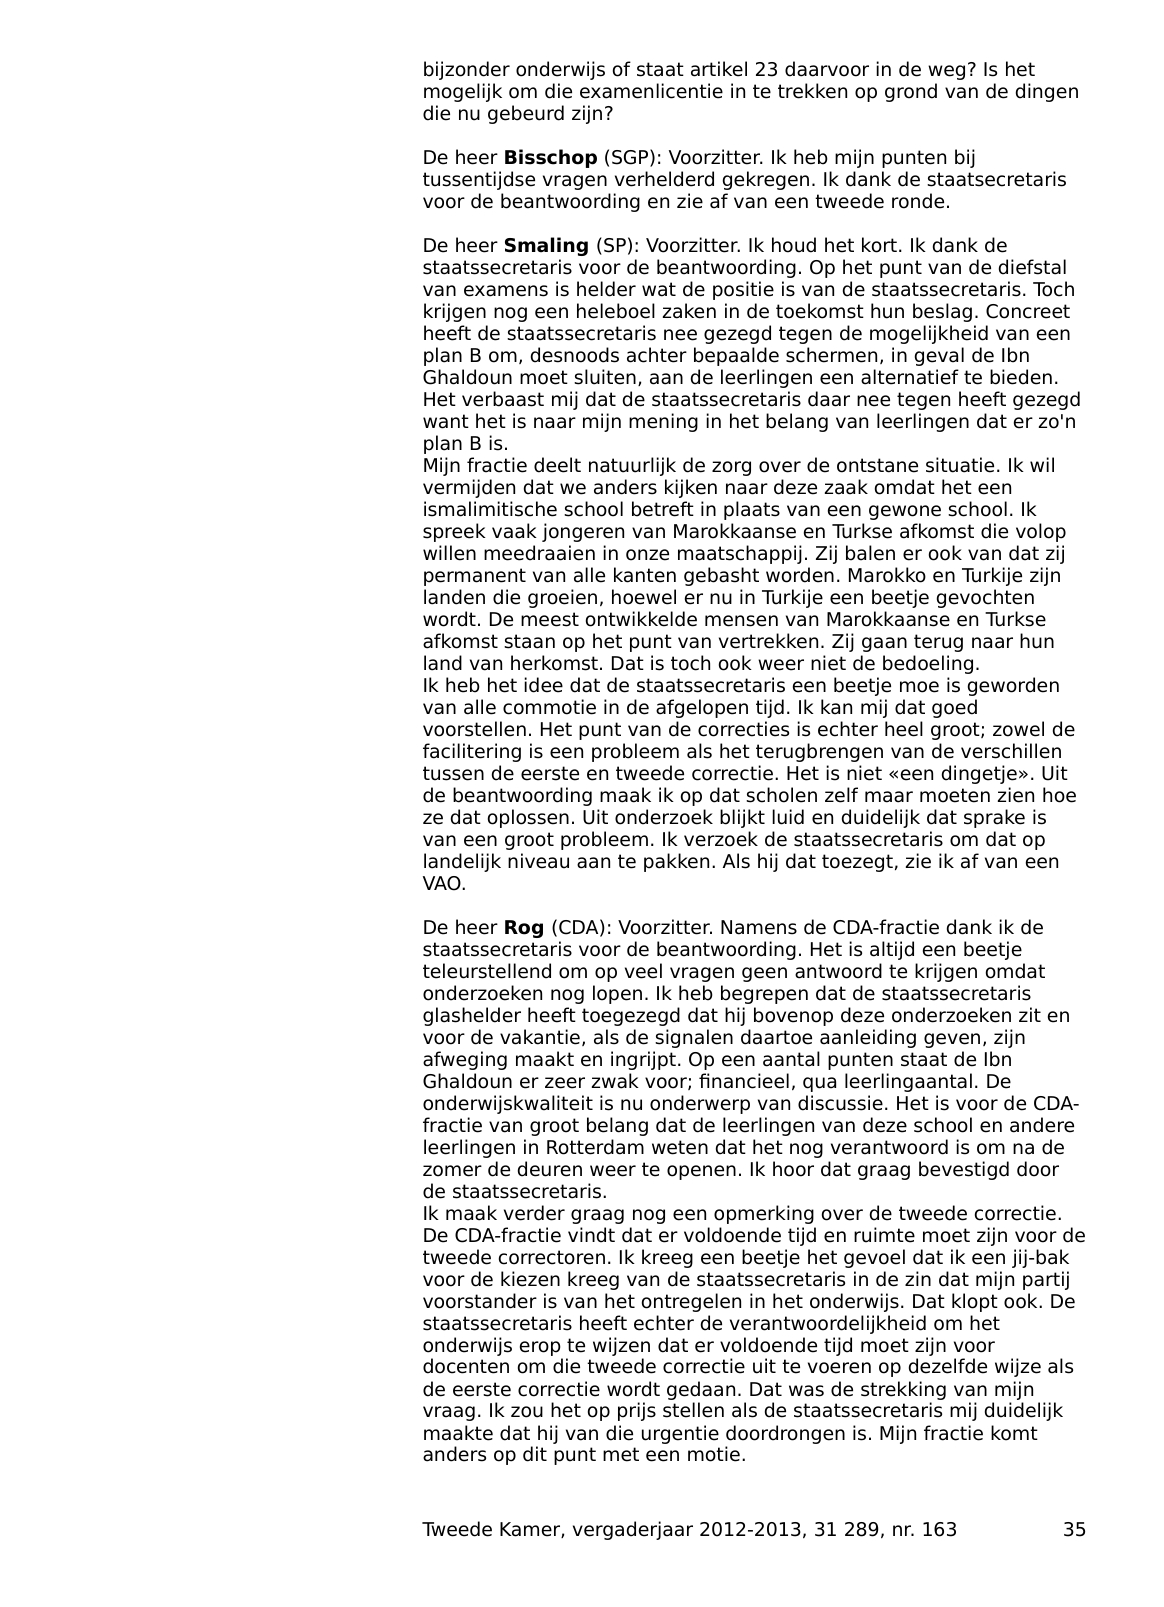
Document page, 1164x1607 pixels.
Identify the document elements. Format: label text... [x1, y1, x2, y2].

text Mijn fractie deelt natuurlijk de zorg over de ontstane situatie. Ik wil vermijden dat we anders kijken naar deze zaak omdat het een ismalimitische school betreft in plaats van een gewone school. Ik spreek vaak jongeren van Marokkaanse en Turkse afkomst die volop willen meedraaien in onze maatschappij. Zij balen er ook van dat zij permanent van alle kanten gebasht worden. Marokko en Turkije zijn landen die groeien, hoewel er nu in Turkije een beetje gevochten wordt. De meest ontwikkelde mensen van Marokkaanse en Turkse afkomst staan op het punt van vertrekken. Zij gaan terug naar hun land van herkomst. Dat is toch ook weer niet de bedoeling. [422, 455, 1087, 675]
text De heer Bisschop (SGP): Voorzitter. Ik heb mijn punten bij tussentijdse vragen verhelderd gekregen. Ik dank de staatsecretaris voor de beantwoording en zie af van een tweede ronde. [422, 147, 1087, 213]
text bijzonder onderwijs of staat artikel 23 daarvoor in de weg? Is het mogelijk om die examenlicentie in te trekken op grond van de dingen die nu gebeurd zijn? [422, 59, 1087, 125]
text De heer Rog (CDA): Voorzitter. Namens de CDA-fractie dank ik de staatssecretaris voor de beantwoording. Het is altijd een beetje teleurstellend om op veel vragen geen antwoord te krijgen omdat onderzoeken nog lopen. Ik heb begrepen dat de staatssecretaris glashelder heeft toegezegd dat hij bovenop deze onderzoeken zit en voor de vakantie, als de signalen daartoe aanleiding geven, zijn afweging maakt en ingrijpt. Op een aantal punten staat de Ibn Ghaldoun er zeer zwak voor; financieel, qua leerlingaantal. De onderwijskwaliteit is nu onderwerp van discussie. Het is voor de CDA-fractie van groot belang dat de leerlingen van deze school en andere leerlingen in Rotterdam weten dat het nog verantwoord is om na de zomer de deuren weer te openen. Ik hoor dat graag bevestigd door de staatssecretaris. [422, 917, 1087, 1203]
text Ik maak verder graag nog een opmerking over de tweede correctie. De CDA-fractie vindt dat er voldoende tijd en ruimte moet zijn voor de tweede correctoren. Ik kreeg een beetje het gevoel dat ik een jij-bak voor de kiezen kreeg van de staatssecretaris in de zin dat mijn partij voorstander is van het ontregelen in het onderwijs. Dat klopt ook. De staatssecretaris heeft echter de verantwoordelijkheid om het onderwijs erop te wijzen dat er voldoende tijd moet zijn voor docenten om die tweede correctie uit te voeren op dezelfde wijze als de eerste correctie wordt gedaan. Dat was de strekking van mijn vraag. Ik zou het op prijs stellen als de staatssecretaris mij duidelijk maakte dat hij van die urgentie doordrongen is. Mijn fractie komt anders op dit punt met een motie. [422, 1203, 1087, 1466]
text De heer Smaling (SP): Voorzitter. Ik houd het kort. Ik dank de staatssecretaris voor de beantwoording. Op het punt van de diefstal van examens is helder wat de positie is van de staatssecretaris. Toch krijgen nog een heleboel zaken in de toekomst hun beslag. Concreet heeft de staatssecretaris nee gezegd tegen de mogelijkheid van een plan B om, desnoods achter bepaalde schermen, in geval de Ibn Ghaldoun moet sluiten, aan de leerlingen een alternatief te bieden. Het verbaast mij dat de staatssecretaris daar nee tegen heeft gezegd want het is naar mijn mening in het belang van leerlingen dat er zo'n plan B is. [422, 235, 1087, 455]
text Ik heb het idee dat de staatssecretaris een beetje moe is geworden van alle commotie in de afgelopen tijd. Ik kan mij dat goed voorstellen. Het punt van de correcties is echter heel groot; zowel de facilitering is een probleem als het terugbrengen van de verschillen tussen de eerste en tweede correctie. Het is niet «een dingetje». Uit de beantwoording maak ik op dat scholen zelf maar moeten zien hoe ze dat oplossen. Uit onderzoek blijkt luid en duidelijk dat sprake is van een groot probleem. Ik verzoek de staatssecretaris om dat op landelijk niveau aan te pakken. Als hij dat toezegt, zie ik af van een VAO. [422, 675, 1087, 895]
